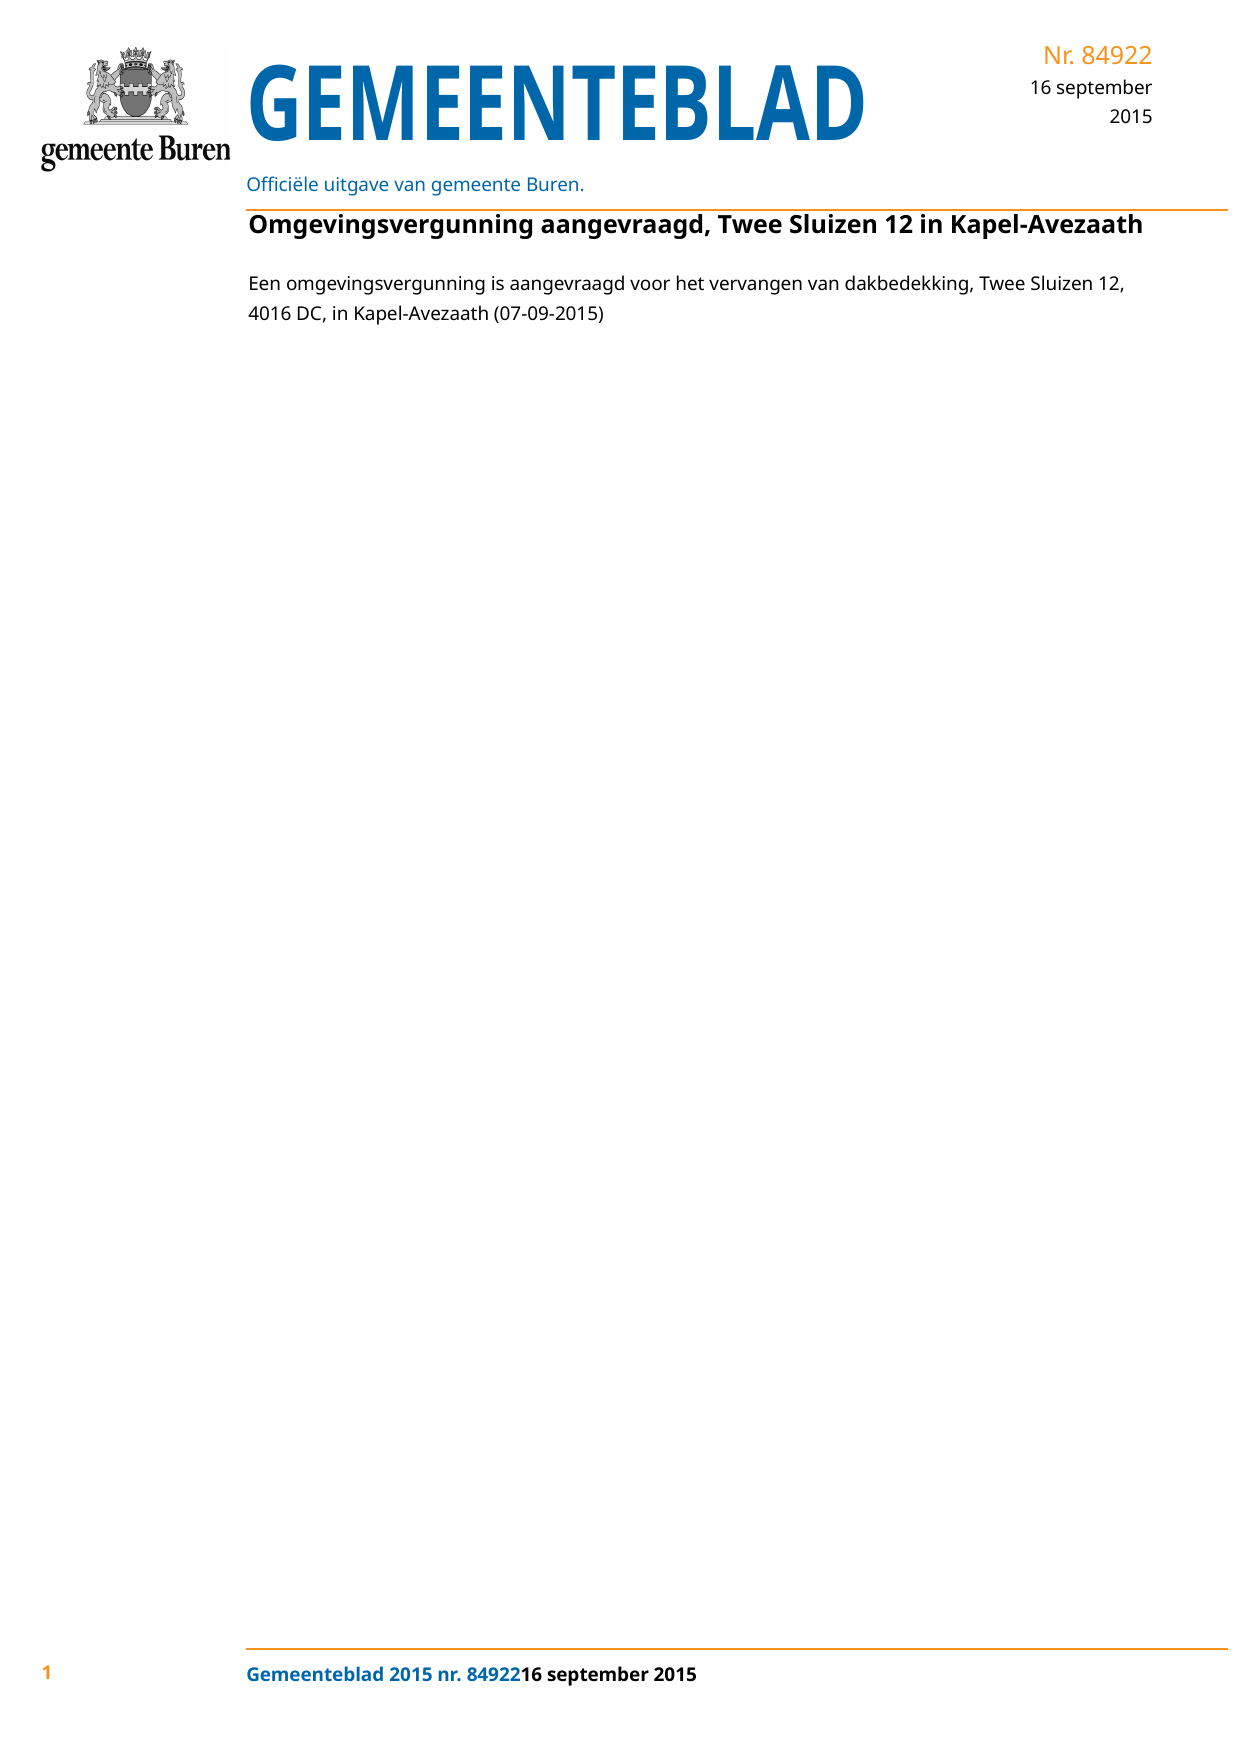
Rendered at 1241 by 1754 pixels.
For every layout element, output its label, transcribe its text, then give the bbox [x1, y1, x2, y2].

text Omgevingsvergunning aangevraagd, Twee Sluizen 12 in Kapel-Avezaath [248, 211, 1152, 241]
picture [41, 47, 231, 172]
text Een omgevingsvergunning is aangevraagd voor het vervangen van dakbedekking, Twee Sluizen 12, 4016 DC, in Kapel-Avezaath (07-09-2015) [248, 270, 1152, 326]
